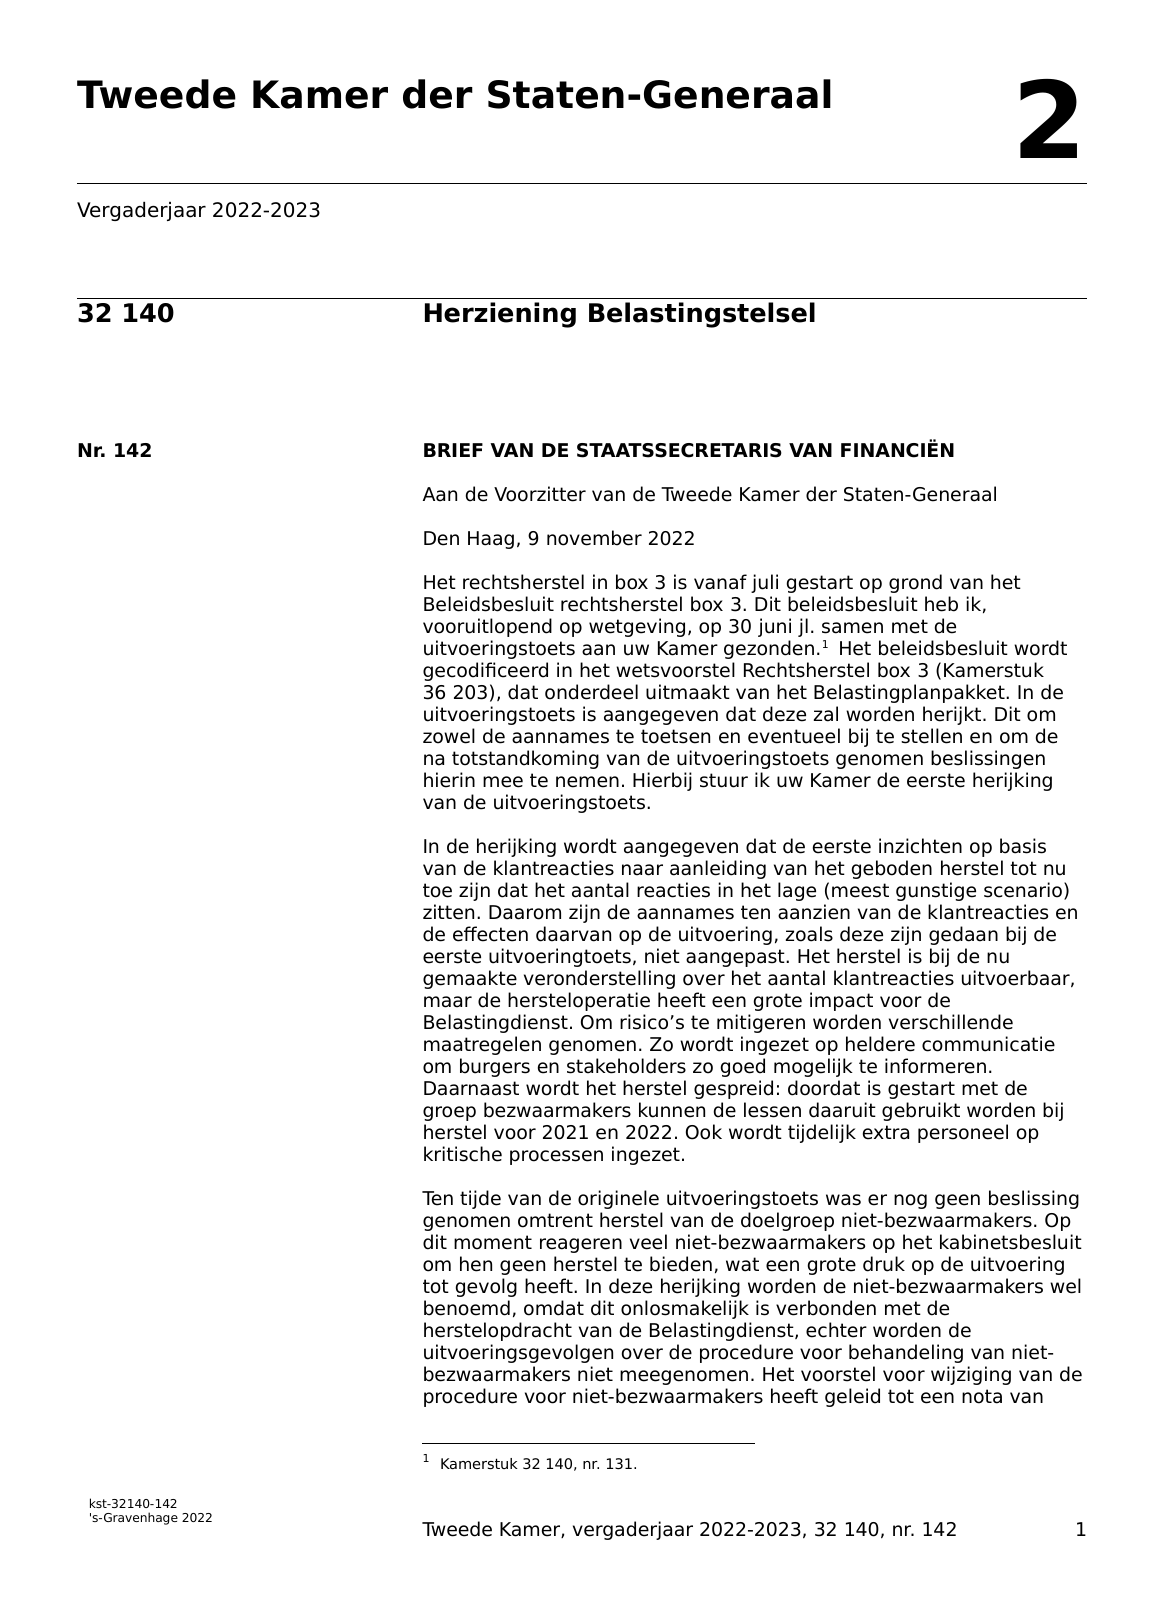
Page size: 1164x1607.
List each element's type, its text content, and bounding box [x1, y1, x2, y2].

text kst-32140-142 [88, 1497, 323, 1511]
subtitle 32 140 Herziening Belastingstelsel [77, 299, 1087, 329]
text Aan de Voorzitter van de Tweede Kamer der Staten-Generaal [422, 484, 1087, 506]
text In de herijking wordt aangegeven dat de eerste inzichten op basis van de klantreacties naar aanleiding van het geboden herstel tot nu toe zijn dat het aantal reacties in het lage (meest gunstige scenario) zitten. Daarom zijn de aannames ten aanzien van de klantreacties en de effecten daarvan op de uitvoering, zoals deze zijn gedaan bij de eerste uitvoeringtoets, niet aangepast. Het herstel is bij de nu gemaakte veronderstelling over het aantal klantreacties uitvoerbaar, maar de hersteloperatie heeft een grote impact voor de Belastingdienst. Om risico’s te mitigeren worden verschillende maatregelen genomen. Zo wordt ingezet op heldere communicatie om burgers en stakeholders zo goed mogelijk te informeren. Daarnaast wordt het herstel gespreid: doordat is gestart met de groep bezwaarmakers kunnen de lessen daaruit gebruikt worden bij herstel voor 2021 en 2022. Ook wordt tijdelijk extra personeel op kritische processen ingezet. [422, 836, 1087, 1166]
table_cell Vergaderjaar 2022-2023 [77, 184, 1087, 298]
table_header 2 [886, 59, 1087, 183]
text Ten tijde van de originele uitvoeringstoets was er nog geen beslissing genomen omtrent herstel van de doelgroep niet-bezwaarmakers. Op dit moment reageren veel niet-bezwaarmakers op het kabinetsbesluit om hen geen herstel te bieden, wat een grote druk op de uitvoering tot gevolg heeft. In deze herijking worden de niet-bezwaarmakers wel benoemd, omdat dit onlosmakelijk is verbonden met de herstelopdracht van de Belastingdienst, echter worden de uitvoeringsgevolgen over de procedure voor behandeling van niet-bezwaarmakers niet meegenomen. Het voorstel voor wijziging van de procedure voor niet-bezwaarmakers heeft geleid tot een nota van [422, 1188, 1087, 1408]
text 's-Gravenhage 2022 [88, 1511, 323, 1525]
text Kamerstuk 32 140, nr. 131. [422, 1452, 1087, 1474]
text Het rechtsherstel in box 3 is vanaf juli gestart op grond van het Beleidsbesluit rechtsherstel box 3. Dit beleidsbesluit heb ik, vooruitlopend op wetgeving, op 30 juni jl. samen met de uitvoeringstoets aan uw Kamer gezonden. Het beleidsbesluit wordt gecodificeerd in het wetsvoorstel Rechtsherstel box 3 (Kamerstuk 36 203), dat onderdeel uitmaakt van het Belastingplanpakket. In de uitvoeringstoets is aangegeven dat deze zal worden herijkt. Dit om zowel de aannames te toetsen en eventueel bij te stellen en om de na totstandkoming van de uitvoeringstoets genomen beslissingen hierin mee te nemen. Hierbij stuur ik uw Kamer de eerste herijking van de uitvoeringstoets. [422, 572, 1087, 814]
table_header Tweede Kamer der Staten-Generaal [77, 59, 886, 183]
text Den Haag, 9 november 2022 [422, 528, 1087, 550]
subtitle Nr. 142 BRIEF VAN DE STAATSSECRETARIS VAN FINANCIËN [77, 440, 1087, 462]
